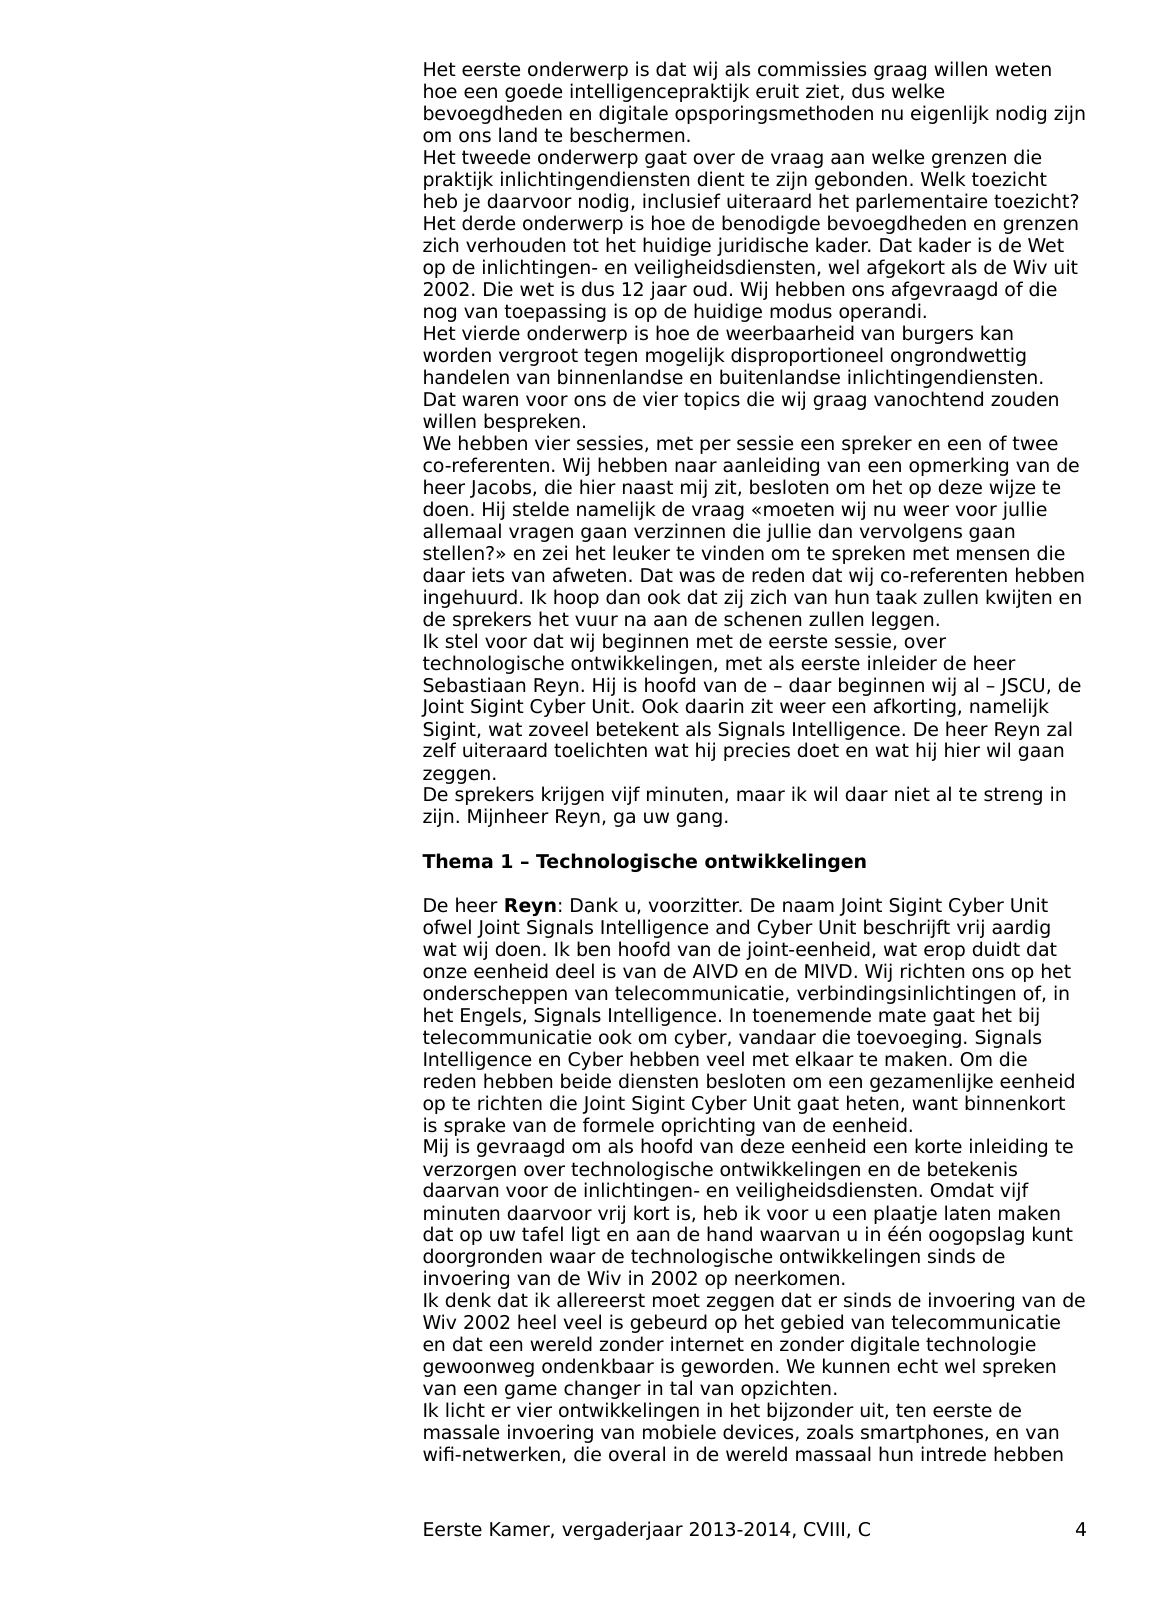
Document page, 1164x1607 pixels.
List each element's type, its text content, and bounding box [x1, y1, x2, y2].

text Ik stel voor dat wij beginnen met de eerste sessie, over technologische ontwikkelingen, met als eerste inleider de heer Sebastiaan Reyn. Hij is hoofd van de – daar beginnen wij al – JSCU, de Joint Sigint Cyber Unit. Ook daarin zit weer een afkorting, namelijk Sigint, wat zoveel betekent als Signals Intelligence. De heer Reyn zal zelf uiteraard toelichten wat hij precies doet en wat hij hier wil gaan zeggen. [422, 631, 1087, 784]
text Ik denk dat ik allereerst moet zeggen dat er sinds de invoering van de Wiv 2002 heel veel is gebeurd op het gebied van telecommunicatie en dat een wereld zonder internet en zonder digitale technologie gewoonweg ondenkbaar is geworden. We kunnen echt wel spreken van een game changer in tal van opzichten. [422, 1290, 1087, 1400]
text De heer Reyn: Dank u, voorzitter. De naam Joint Sigint Cyber Unit ofwel Joint Signals Intelligence and Cyber Unit beschrijft vrij aardig wat wij doen. Ik ben hoofd van de joint-eenheid, wat erop duidt dat onze eenheid deel is van de AIVD en de MIVD. Wij richten ons op het onderscheppen van telecommunicatie, verbindingsinlichtingen of, in het Engels, Signals Intelligence. In toenemende mate gaat het bij telecommunicatie ook om cyber, vandaar die toevoeging. Signals Intelligence en Cyber hebben veel met elkaar te maken. Om die reden hebben beide diensten besloten om een gezamenlijke eenheid op te richten die Joint Sigint Cyber Unit gaat heten, want binnenkort is sprake van de formele oprichting van de eenheid. [422, 895, 1087, 1136]
subtitle Thema 1 – Technologische ontwikkelingen [422, 851, 1087, 872]
text We hebben vier sessies, met per sessie een spreker en een of twee co-referenten. Wij hebben naar aanleiding van een opmerking van de heer Jacobs, die hier naast mij zit, besloten om het op deze wijze te doen. Hij stelde namelijk de vraag «moeten wij nu weer voor jullie allemaal vragen gaan verzinnen die jullie dan vervolgens gaan stellen?» en zei het leuker te vinden om te spreken met mensen die daar iets van afweten. Dat was de reden dat wij co-referenten hebben ingehuurd. Ik hoop dan ook dat zij zich van hun taak zullen kwijten en de sprekers het vuur na aan de schenen zullen leggen. [422, 433, 1087, 631]
text Het vierde onderwerp is hoe de weerbaarheid van burgers kan worden vergroot tegen mogelijk disproportioneel ongrondwettig handelen van binnenlandse en buitenlandse inlichtingendiensten. [422, 323, 1087, 389]
text Dat waren voor ons de vier topics die wij graag vanochtend zouden willen bespreken. [422, 389, 1087, 433]
text Mij is gevraagd om als hoofd van deze eenheid een korte inleiding te verzorgen over technologische ontwikkelingen en de betekenis daarvan voor de inlichtingen- en veiligheidsdiensten. Omdat vijf minuten daarvoor vrij kort is, heb ik voor u een plaatje laten maken dat op uw tafel ligt en aan de hand waarvan u in één oogopslag kunt doorgronden waar de technologische ontwikkelingen sinds de invoering van de Wiv in 2002 op neerkomen. [422, 1136, 1087, 1290]
text Het tweede onderwerp gaat over de vraag aan welke grenzen die praktijk inlichtingendiensten dient te zijn gebonden. Welk toezicht heb je daarvoor nodig, inclusief uiteraard het parlementaire toezicht? [422, 147, 1087, 213]
text Het eerste onderwerp is dat wij als commissies graag willen weten hoe een goede intelligencepraktijk eruit ziet, dus welke bevoegdheden en digitale opsporingsmethoden nu eigenlijk nodig zijn om ons land te beschermen. [422, 59, 1087, 147]
text Ik licht er vier ontwikkelingen in het bijzonder uit, ten eerste de massale invoering van mobiele devices, zoals smartphones, en van wifi-netwerken, die overal in de wereld massaal hun intrede hebben [422, 1400, 1087, 1466]
text Het derde onderwerp is hoe de benodigde bevoegdheden en grenzen zich verhouden tot het huidige juridische kader. Dat kader is de Wet op de inlichtingen- en veiligheidsdiensten, wel afgekort als de Wiv uit 2002. Die wet is dus 12 jaar oud. Wij hebben ons afgevraagd of die nog van toepassing is op de huidige modus operandi. [422, 213, 1087, 323]
text De sprekers krijgen vijf minuten, maar ik wil daar niet al te streng in zijn. Mijnheer Reyn, ga uw gang. [422, 784, 1087, 828]
